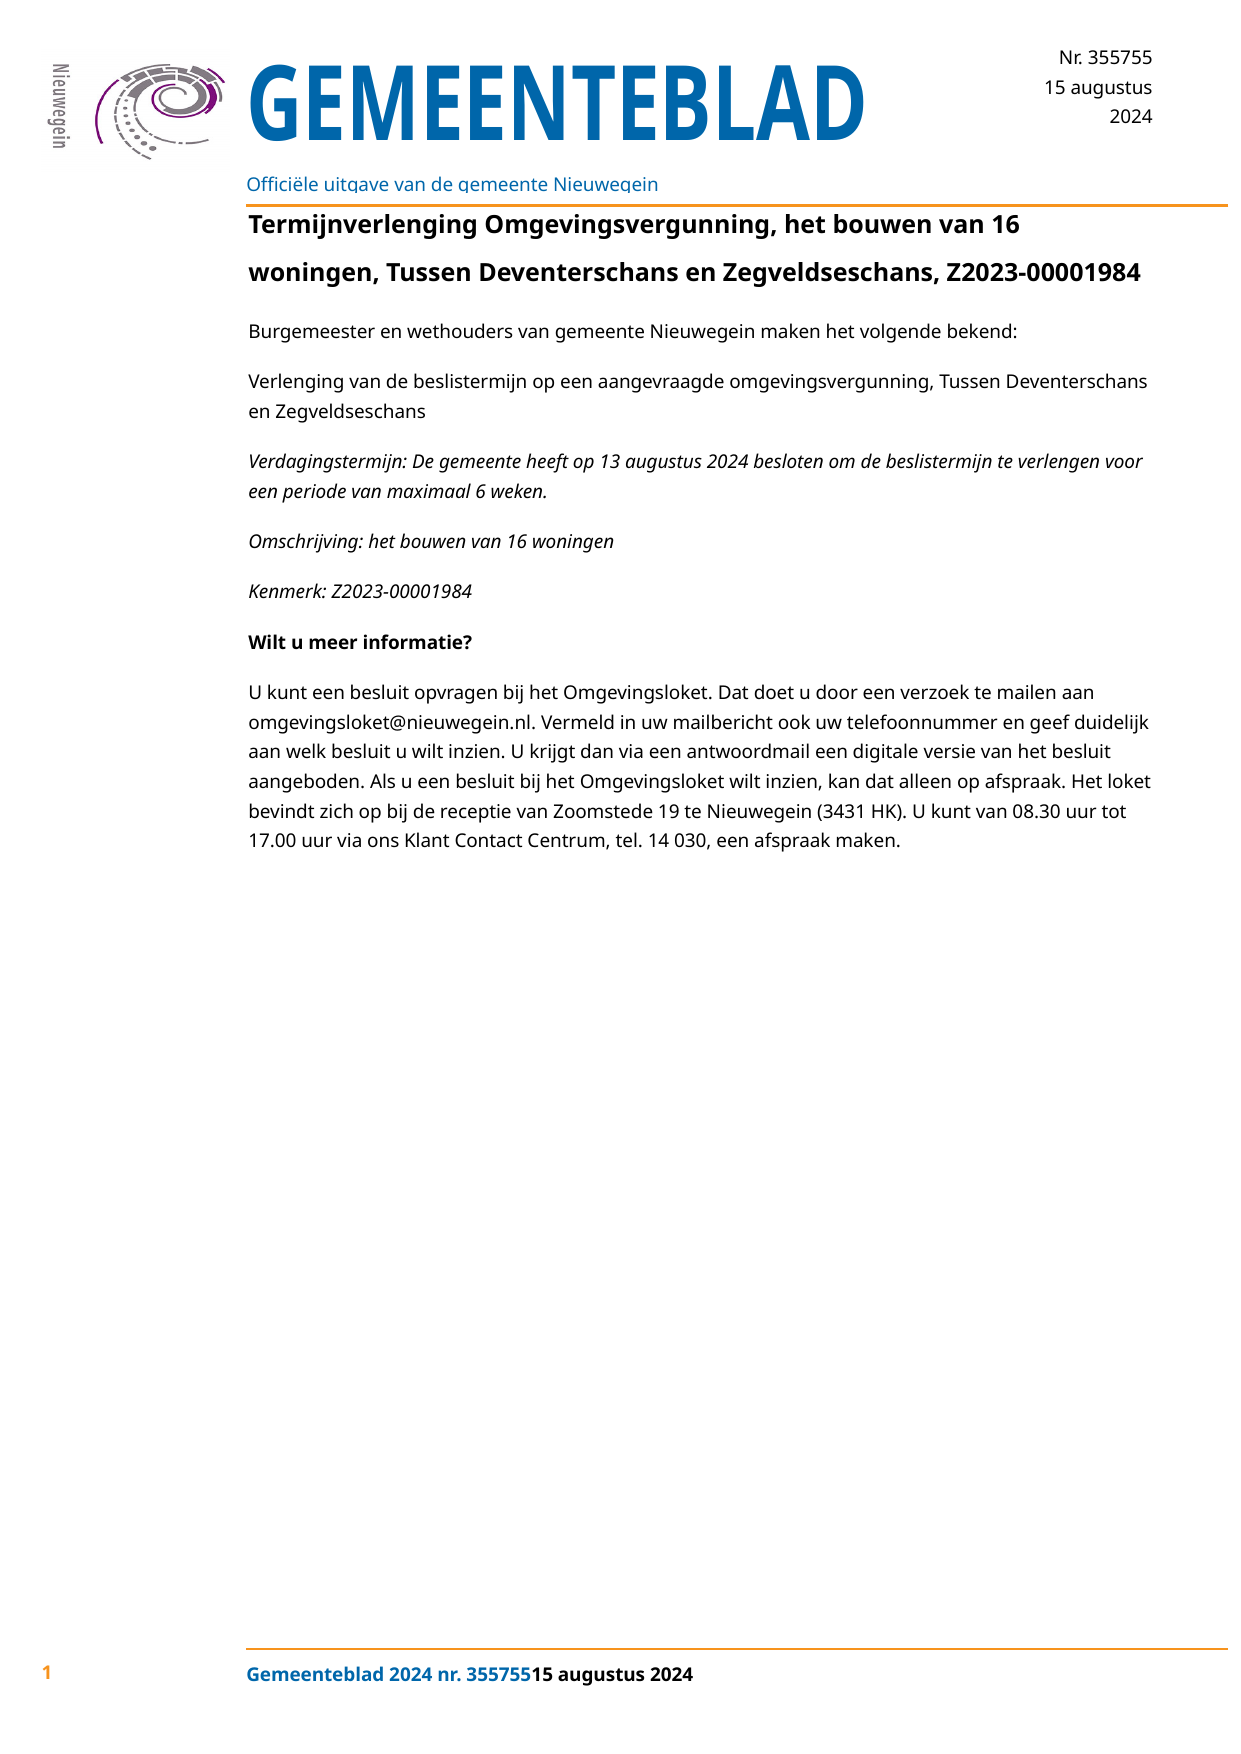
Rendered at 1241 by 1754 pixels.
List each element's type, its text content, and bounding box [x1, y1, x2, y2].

text Omschrijving: het bouwen van 16 woningen [248, 528, 1152, 554]
text Termijnverlenging Omgevingsvergunning, het bouwen van 16 woningen, Tussen Deventerschans en Zegveldseschans, Z2023-00001984 [248, 207, 1152, 288]
text Kenmerk: Z2023-00001984 [248, 579, 1152, 604]
text Wilt u meer informatie? [248, 629, 1152, 655]
text U kunt een besluit opvragen bij het Omgevingsloket. Dat doet u door een verzoek te mailen aan omgevingsloket@nieuwegein.nl. Vermeld in uw mailbericht ook uw telefoonnummer en geef duidelijk aan welk besluit u wilt inzien. U krijgt dan via een antwoordmail een digitale versie van het besluit aangeboden. Als u een besluit bij het Omgevingsloket wilt inzien, kan dat alleen op afspraak. Het loket bevindt zich op bij de receptie van Zoomstede 19 te Nieuwegein (3431 HK). U kunt van 08.30 uur tot 17.00 uur via ons Klant Contact Centrum, tel. 14 030, een afspraak maken. [248, 679, 1152, 853]
text Verdagingstermijn: De gemeente heeft op 13 augustus 2024 besloten om de beslistermijn te verlengen voor een periode van maximaal 6 weken. [248, 448, 1152, 504]
picture [41, 47, 231, 172]
text Verlenging van de beslistermijn op een aangevraagde omgevingsvergunning, Tussen Deventerschans en Zegveldseschans [248, 368, 1152, 424]
text Burgemeester en wethouders van gemeente Nieuwegein maken het volgende bekend: [248, 318, 1152, 344]
